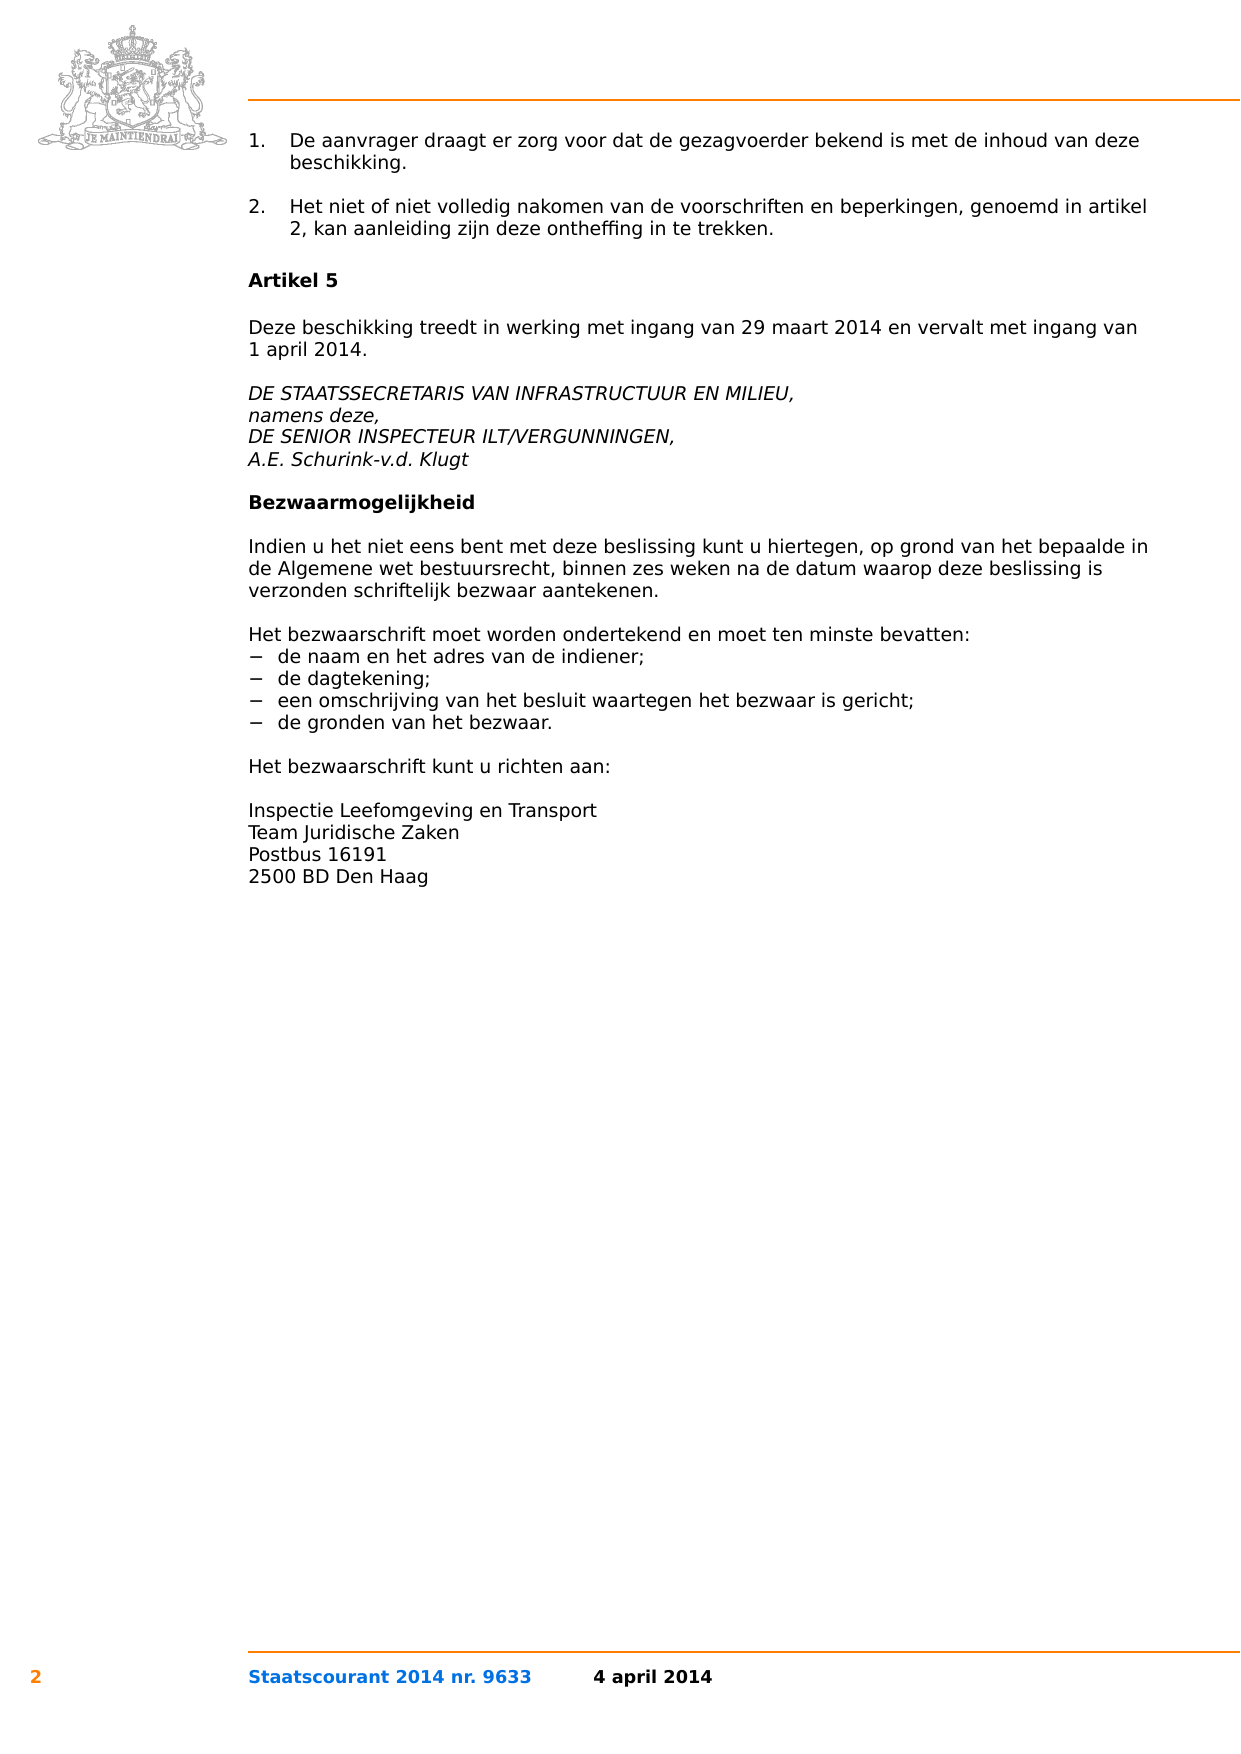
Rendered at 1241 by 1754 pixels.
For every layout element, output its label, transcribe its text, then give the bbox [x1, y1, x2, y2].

text Postbus 16191 [248, 843, 1163, 866]
text Team Juridische Zaken [248, 822, 1163, 843]
text Indien u het niet eens bent met deze beslissing kunt u hiertegen, op grond van het bepaalde in de Algemene wet bestuursrecht, binnen zes weken na de datum waarop deze beslissing is verzonden schriftelijk bezwaar aantekenen. [248, 536, 1163, 602]
text 2. Het niet of niet volledig nakomen van de voorschriften en beperkingen, genoemd in artikel 2, kan aanleiding zijn deze ontheffing in te trekken. [248, 196, 1163, 240]
text Het bezwaarschrift kunt u richten aan: [248, 756, 1163, 778]
text Bezwaarmogelijkheid [248, 492, 1163, 514]
text − de naam en het adres van de indiener; [248, 646, 1163, 668]
text 2500 BD Den Haag [248, 866, 1163, 887]
picture [38, 25, 227, 150]
subtitle Artikel 5 [248, 270, 1163, 292]
text 1. De aanvrager draagt er zorg voor dat de gezagvoerder bekend is met de inhoud van deze beschikking. [248, 130, 1163, 174]
text DE STAATSSECRETARIS VAN INFRASTRUCTUUR EN MILIEU, namens deze, DE SENIOR INSPECTEUR ILT/VERGUNNINGEN, A.E. Schurink-v.d. Klugt [248, 382, 1163, 470]
text Het bezwaarschrift moet worden ondertekend en moet ten minste bevatten: [248, 624, 1163, 646]
text − de dagtekening; [248, 668, 1163, 690]
text Deze beschikking treedt in werking met ingang van 29 maart 2014 en vervalt met ingang van 1 april 2014. [248, 317, 1163, 361]
text − de gronden van het bezwaar. [248, 712, 1163, 734]
text Inspectie Leefomgeving en Transport [248, 799, 1163, 822]
text − een omschrijving van het besluit waartegen het bezwaar is gericht; [248, 690, 1163, 712]
